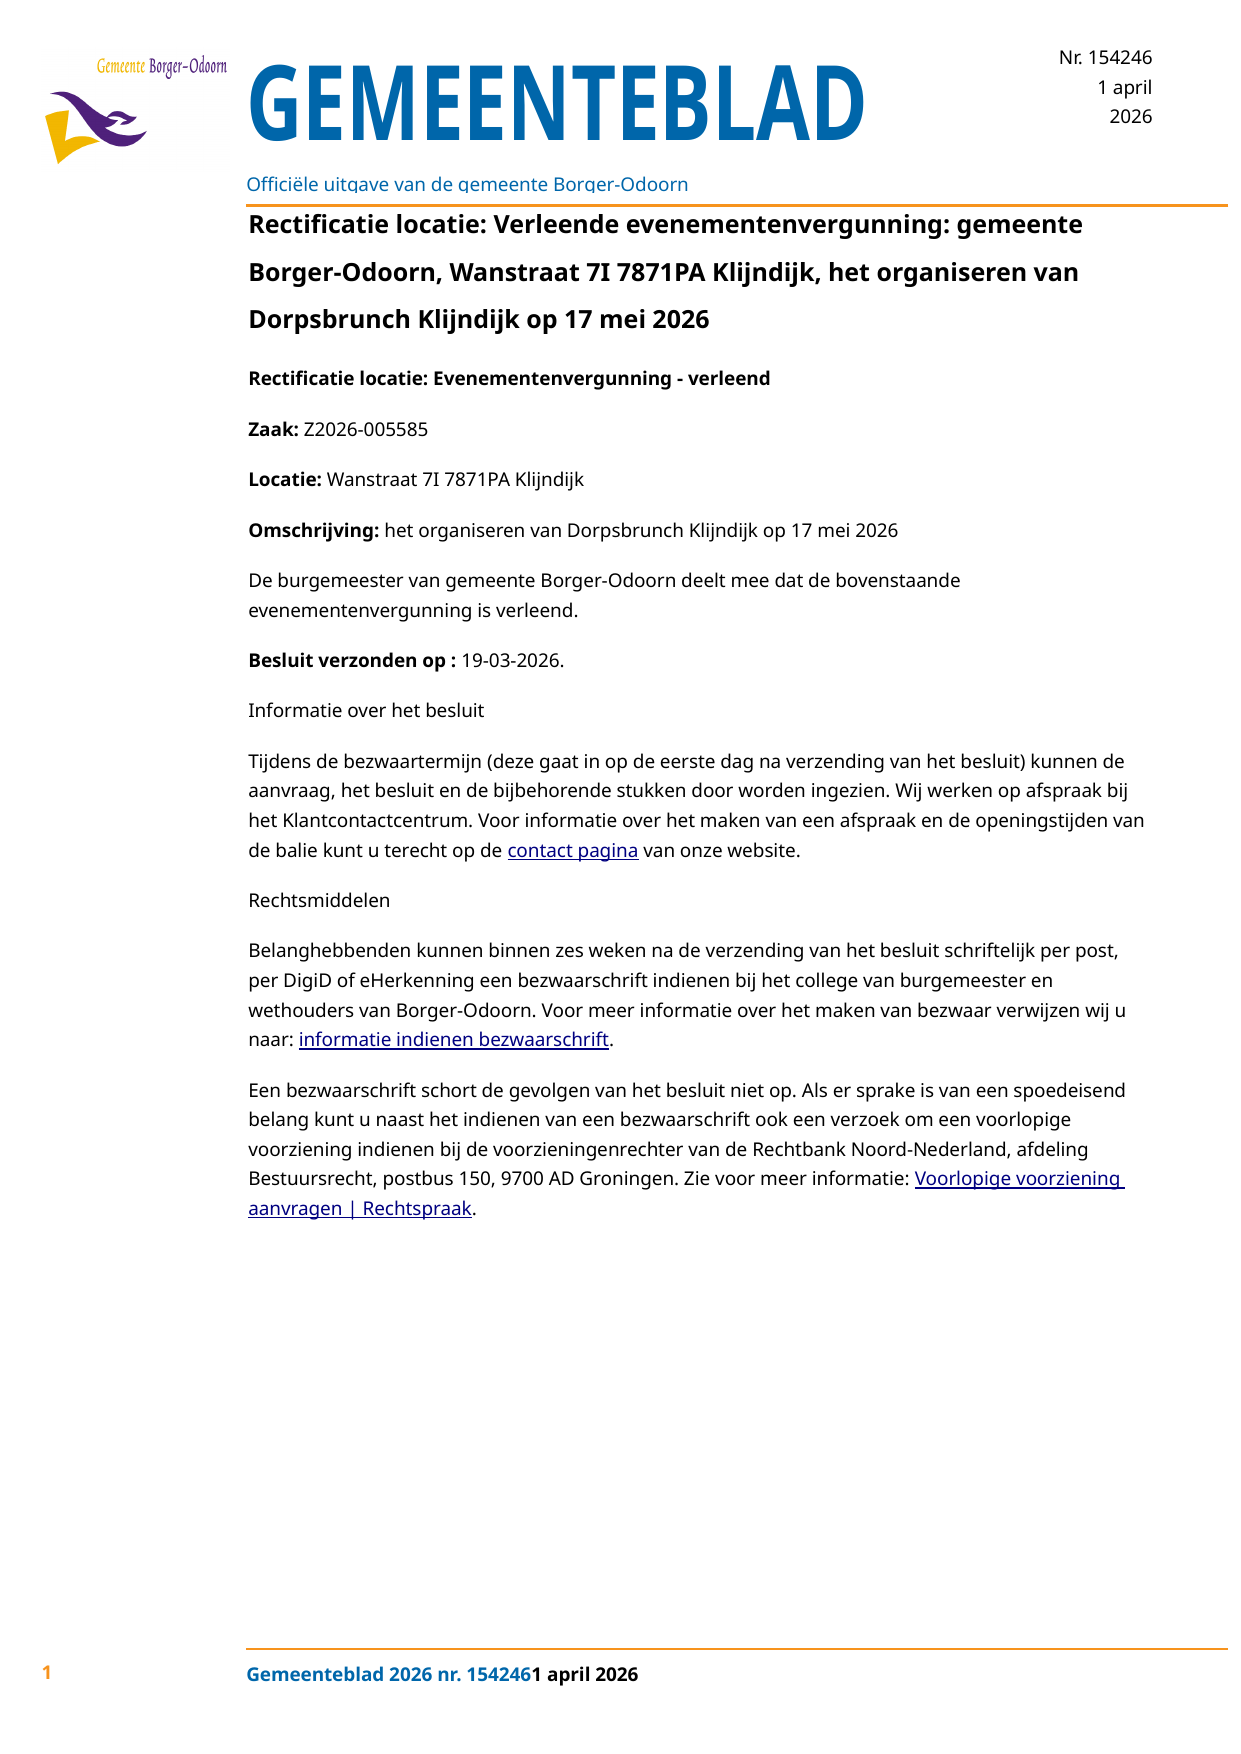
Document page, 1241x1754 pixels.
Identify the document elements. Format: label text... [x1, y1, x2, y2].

picture [41, 47, 231, 172]
text Een bezwaarschrift schort de gevolgen van het besluit niet op. Als er sprake is van een spoedeisend belang kunt u naast het indienen van een bezwaarschrift ook een verzoek om een voorlopige voorziening indienen bij de voorzieningenrechter van de Rechtbank Noord-Nederland, afdeling Bestuursrecht, postbus 150, 9700 AD Groningen. Zie voor meer informatie: Voorlopige voorziening aanvragen | Rechtspraak. [248, 1077, 1152, 1221]
text Rectificatie locatie: Evenementenvergunning - verleend [248, 366, 1152, 391]
text Belanghebbenden kunnen binnen zes weken na de verzending van het besluit schriftelijk per post, per DigiD of eHerkenning een bezwaarschrift indienen bij het college van burgemeester en wethouders van Borger-Odoorn. Voor meer informatie over het maken van bezwaar verwijzen wij u naar: informatie indienen bezwaarschrift. [248, 938, 1152, 1052]
text Besluit verzonden op : 19-03-2026. [248, 647, 1152, 673]
text De burgemeester van gemeente Borger-Odoorn deelt mee dat de bovenstaande evenementenvergunning is verleend. [248, 567, 1152, 622]
text Tijdens de bezwaartermijn (deze gaat in op de eerste dag na verzending van het besluit) kunnen de aanvraag, het besluit en de bijbehorende stukken door worden ingezien. Wij werken op afspraak bij het Klantcontactcentrum. Voor informatie over het maken van een afspraak en de openingstijden van de balie kunt u terecht op de contact pagina van onze website. [248, 748, 1152, 862]
text Zaak: Z2026-005585 [248, 416, 1152, 442]
text Informatie over het besluit [248, 698, 1152, 723]
text Locatie: Wanstraat 7I 7871PA Klijndijk [248, 466, 1152, 492]
text Omschrijving: het organiseren van Dorpsbrunch Klijndijk op 17 mei 2026 [248, 517, 1152, 542]
text Rectificatie locatie: Verleende evenementenvergunning: gemeente Borger-Odoorn, Wanstraat 7I 7871PA Klijndijk, het organiseren van Dorpsbrunch Klijndijk op 17 mei 2026 [248, 207, 1152, 336]
text Rechtsmiddelen [248, 887, 1152, 913]
